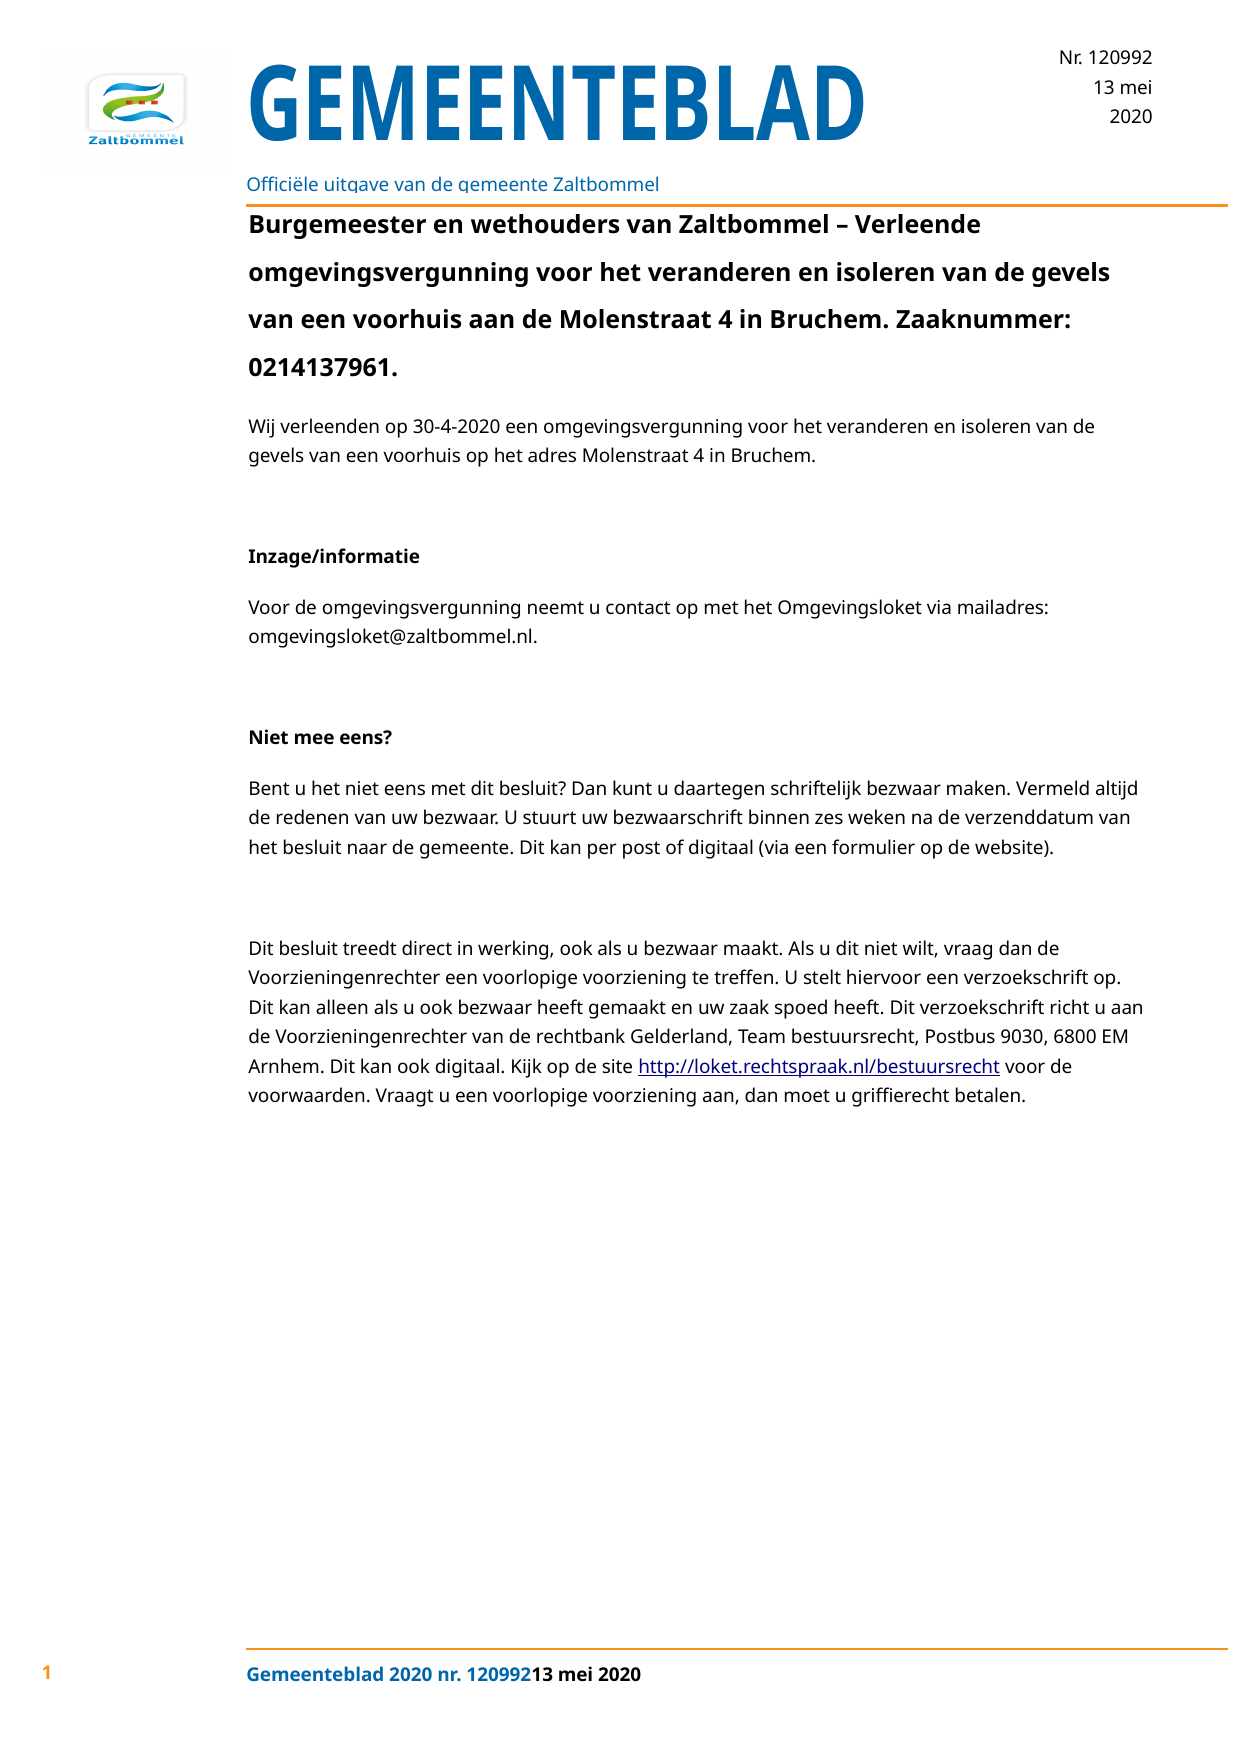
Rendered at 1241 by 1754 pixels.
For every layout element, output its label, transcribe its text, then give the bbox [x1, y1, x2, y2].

picture [41, 47, 231, 172]
text Bent u het niet eens met dit besluit? Dan kunt u daartegen schriftelijk bezwaar maken. Vermeld altijd de redenen van uw bezwaar. U stuurt uw bezwaarschrift binnen zes weken na de verzenddatum van het besluit naar de gemeente. Dit kan per post of digitaal (via een formulier op de website). [248, 775, 1152, 860]
text Wij verleenden op 30-4-2020 een omgevingsvergunning voor het veranderen en isoleren van de gevels van een voorhuis op het adres Molenstraat 4 in Bruchem. [248, 413, 1152, 468]
text Dit besluit treedt direct in werking, ook als u bezwaar maakt. Als u dit niet wilt, vraag dan de Voorzieningenrechter een voorlopige voorziening te treffen. U stelt hiervoor een verzoekschrift op. Dit kan alleen als u ook bezwaar heeft gemaakt en uw zaak spoed heeft. Dit verzoekschrift richt u aan de Voorzieningenrechter van de rechtbank Gelderland, Team bestuursrecht, Postbus 9030, 6800 EM Arnhem. Dit kan ook digitaal. Kijk op de site http://loket.rechtspraak.nl/bestuursrecht voor de voorwaarden. Vraagt u een voorlopige voorziening aan, dan moet u griffierecht betalen. [248, 935, 1152, 1108]
text Burgemeester en wethouders van Zaltbommel – Verleende omgevingsvergunning voor het veranderen en isoleren van de gevels van een voorhuis aan de Molenstraat 4 in Bruchem. Zaaknummer: 0214137961. [248, 207, 1152, 384]
text Niet mee eens? [248, 724, 1152, 750]
text Inzage/informatie [248, 543, 1152, 569]
text Voor de omgevingsvergunning neemt u contact op met het Omgevingsloket via mailadres: omgevingsloket@zaltbommel.nl. [248, 594, 1152, 649]
